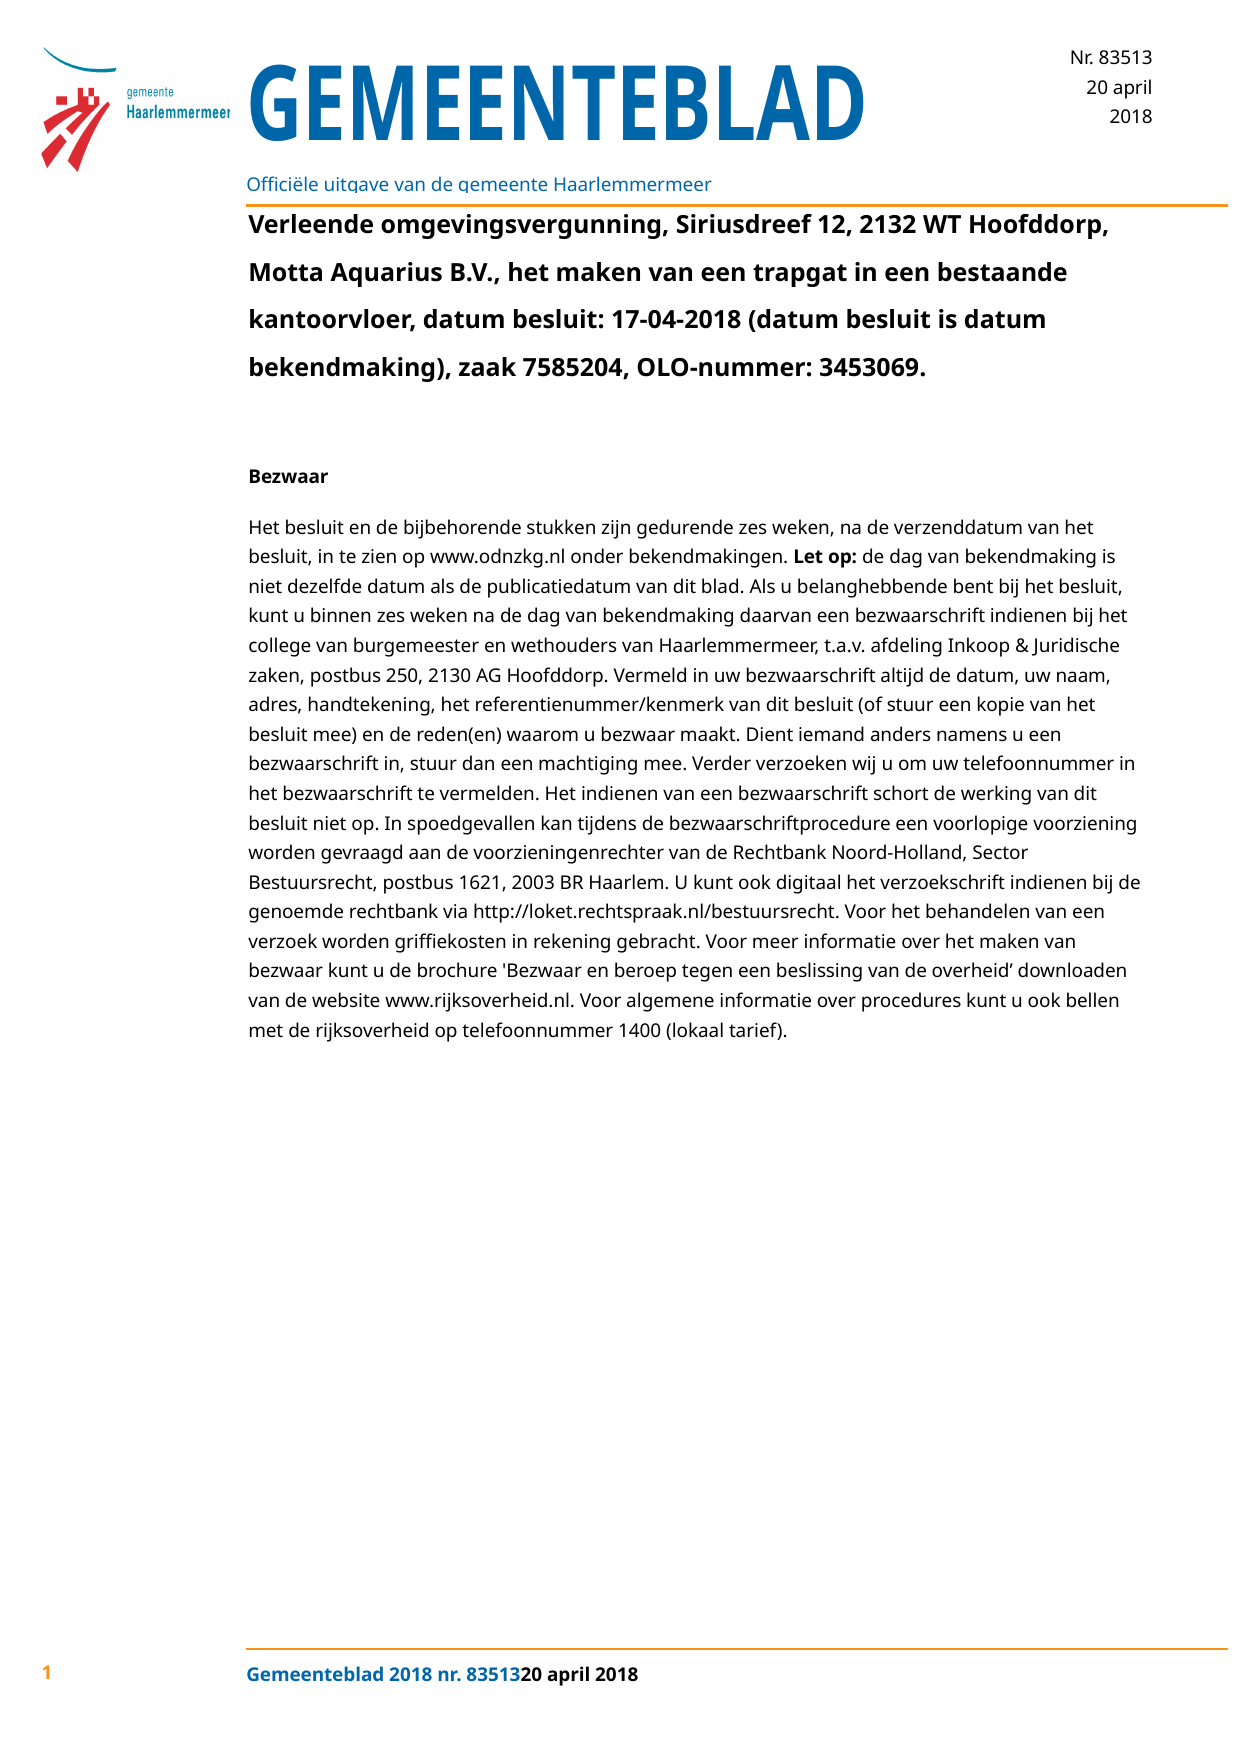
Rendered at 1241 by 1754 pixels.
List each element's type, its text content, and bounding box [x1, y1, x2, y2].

picture [41, 47, 231, 172]
text Verleende omgevingsvergunning, Siriusdreef 12, 2132 WT Hoofddorp, Motta Aquarius B.V., het maken van een trapgat in een bestaande kantoorvloer, datum besluit: 17-04-2018 (datum besluit is datum bekendmaking), zaak 7585204, OLO-nummer: 3453069. [248, 207, 1152, 384]
text Het besluit en de bijbehorende stukken zijn gedurende zes weken, na de verzenddatum van het besluit, in te zien op www.odnzkg.nl onder bekendmakingen. Let op: de dag van bekendmaking is niet dezelfde datum als de publicatiedatum van dit blad. Als u belanghebbende bent bij het besluit, kunt u binnen zes weken na de dag van bekendmaking daarvan een bezwaarschrift indienen bij het college van burgemeester en wethouders van Haarlemmermeer, t.a.v. afdeling Inkoop & Juridische zaken, postbus 250, 2130 AG Hoofddorp. Vermeld in uw bezwaarschrift altijd de datum, uw naam, adres, handtekening, het referentienummer/kenmerk van dit besluit (of stuur een kopie van het besluit mee) en de reden(en) waarom u bezwaar maakt. Dient iemand anders namens u een bezwaarschrift in, stuur dan een machtiging mee. Verder verzoeken wij u om uw telefoonnummer in het bezwaarschrift te vermelden. Het indienen van een bezwaarschrift schort de werking van dit besluit niet op. In spoedgevallen kan tijdens de bezwaarschriftprocedure een voorlopige voorziening worden gevraagd aan de voorzieningenrechter van de Rechtbank Noord-Holland, Sector Bestuursrecht, postbus 1621, 2003 BR Haarlem. U kunt ook digitaal het verzoekschrift indienen bij de genoemde rechtbank via http://loket.rechtspraak.nl/bestuursrecht. Voor het behandelen van een verzoek worden griffiekosten in rekening gebracht. Voor meer informatie over het maken van bezwaar kunt u de brochure 'Bezwaar en beroep tegen een beslissing van de overheid’ downloaden van de website www.rijksoverheid.nl. Voor algemene informatie over procedures kunt u ook bellen met de rijksoverheid op telefoonnummer 1400 (lokaal tarief). [248, 514, 1152, 1043]
text Bezwaar [248, 463, 1152, 489]
